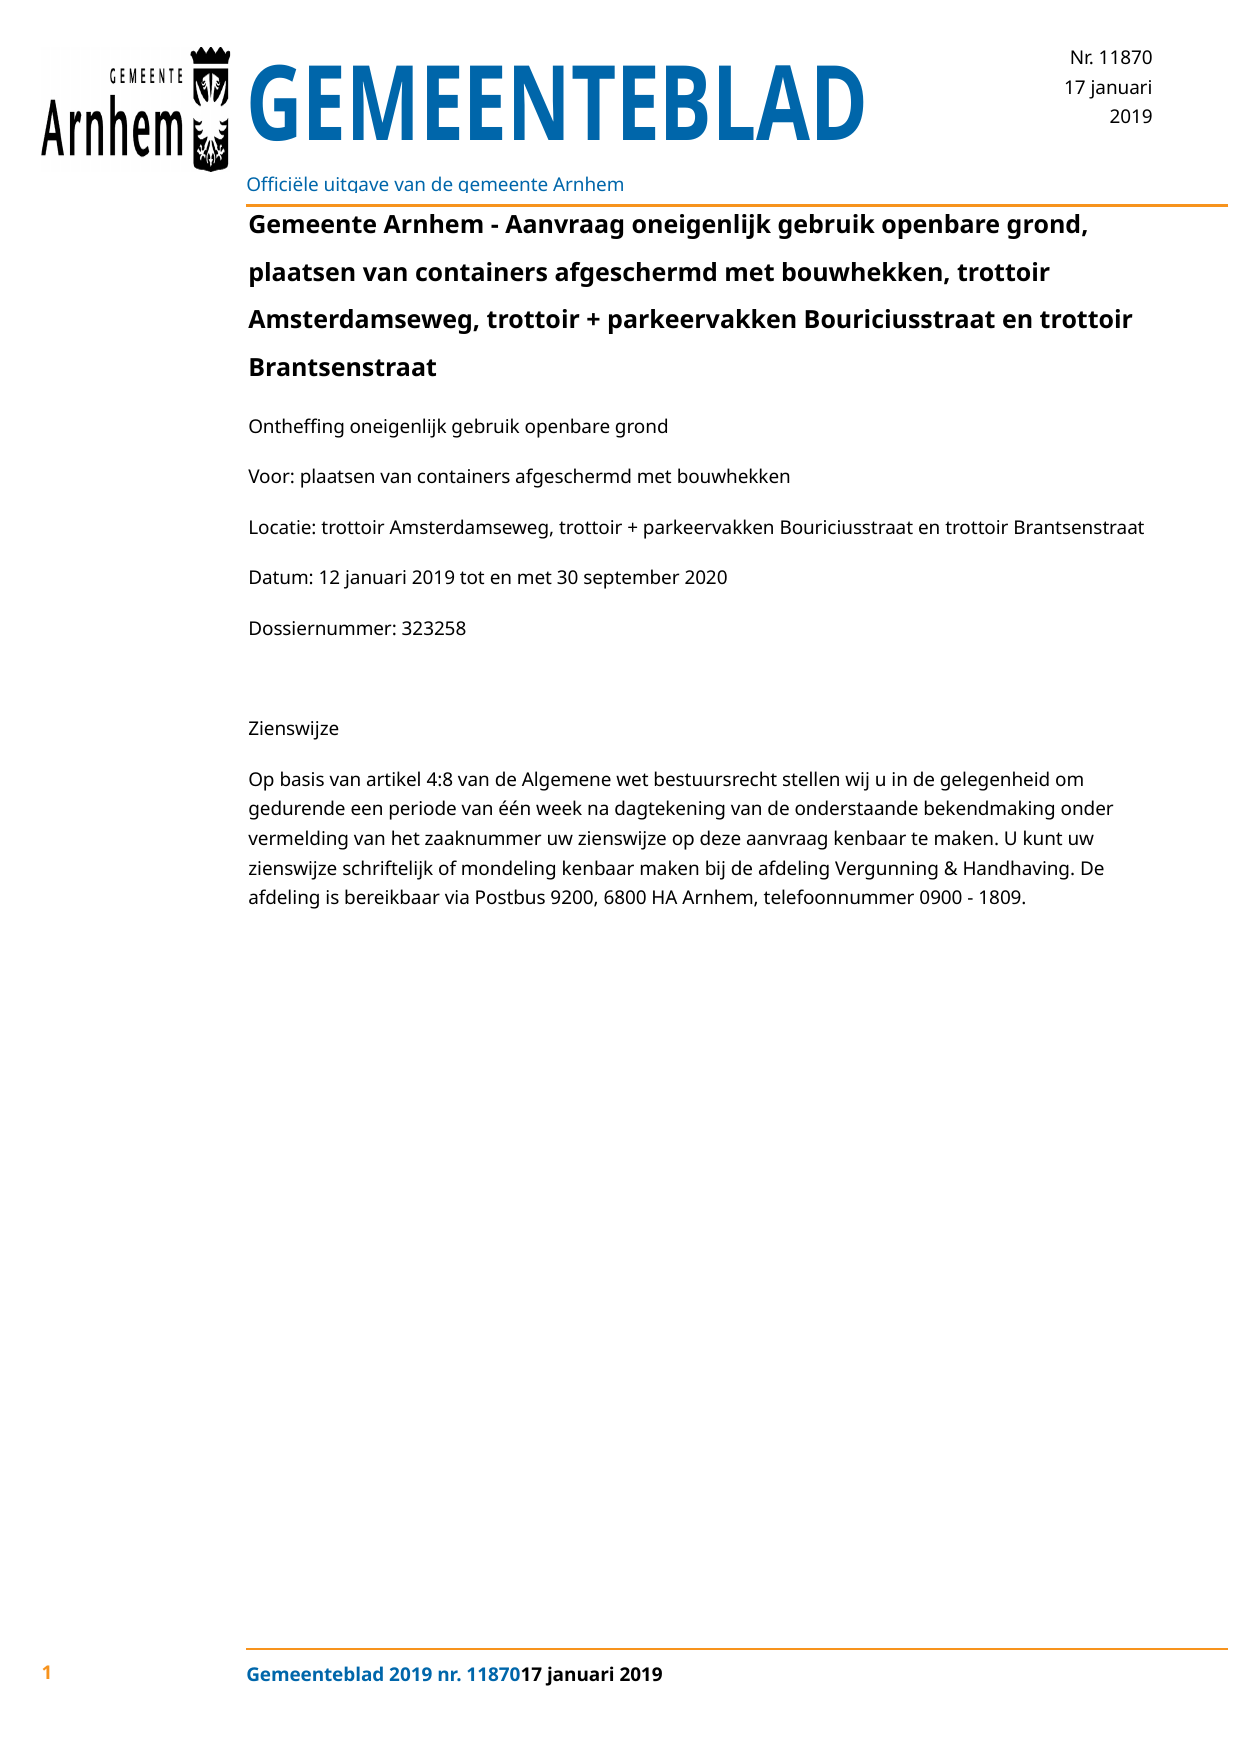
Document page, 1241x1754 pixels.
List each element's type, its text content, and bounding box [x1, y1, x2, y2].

text Voor: plaatsen van containers afgeschermd met bouwhekken [248, 463, 1152, 489]
text Zienswijze [248, 716, 1152, 741]
text Datum: 12 januari 2019 tot en met 30 september 2020 [248, 564, 1152, 590]
text Gemeente Arnhem - Aanvraag oneigenlijk gebruik openbare grond, plaatsen van containers afgeschermd met bouwhekken, trottoir Amsterdamseweg, trottoir + parkeervakken Bouriciusstraat en trottoir Brantsenstraat [248, 207, 1152, 384]
text Locatie: trottoir Amsterdamseweg, trottoir + parkeervakken Bouriciusstraat en trottoir Brantsenstraat [248, 514, 1152, 540]
text Op basis van artikel 4:8 van de Algemene wet bestuursrecht stellen wij u in de gelegenheid om gedurende een periode van één week na dagtekening van de onderstaande bekendmaking onder vermelding van het zaaknummer uw zienswijze op deze aanvraag kenbaar te maken. U kunt uw zienswijze schriftelijk of mondeling kenbaar maken bij de afdeling Vergunning & Handhaving. De afdeling is bereikbaar via Postbus 9200, 6800 HA Arnhem, telefoonnummer 0900 - 1809. [248, 766, 1152, 910]
text Ontheffing oneigenlijk gebruik openbare grond [248, 413, 1152, 439]
text Dossiernummer: 323258 [248, 615, 1152, 641]
picture [41, 47, 231, 172]
